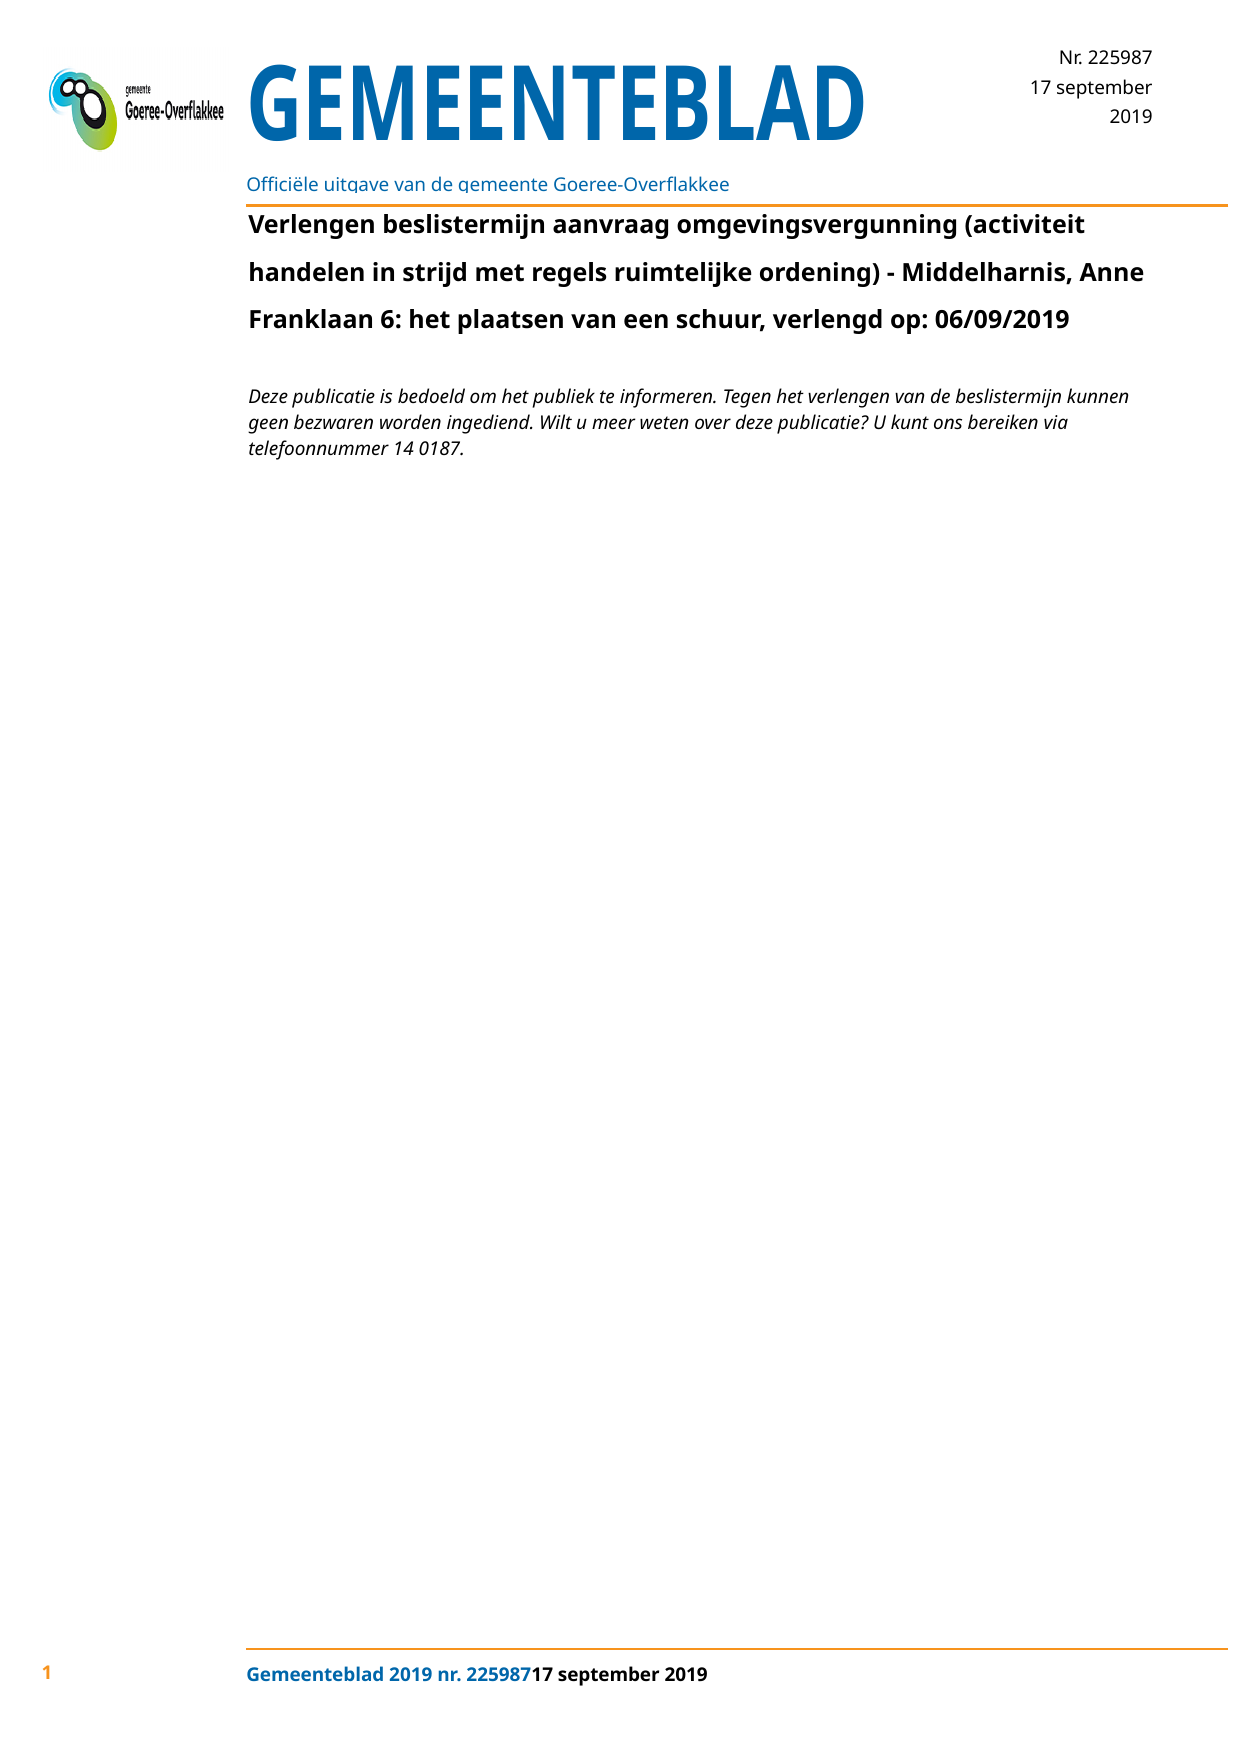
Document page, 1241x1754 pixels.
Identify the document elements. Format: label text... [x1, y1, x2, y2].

text Verlengen beslistermijn aanvraag omgevingsvergunning (activiteit handelen in strijd met regels ruimtelijke ordening) - Middelharnis, Anne Franklaan 6: het plaatsen van een schuur, verlengd op: 06/09/2019 [248, 207, 1152, 336]
picture [41, 47, 231, 172]
text Deze publicatie is bedoeld om het publiek te informeren. Tegen het verlengen van de beslistermijn kunnen geen bezwaren worden ingediend. Wilt u meer weten over deze publicatie? U kunt ons bereiken via telefoonnummer 14 0187. [248, 384, 1152, 461]
